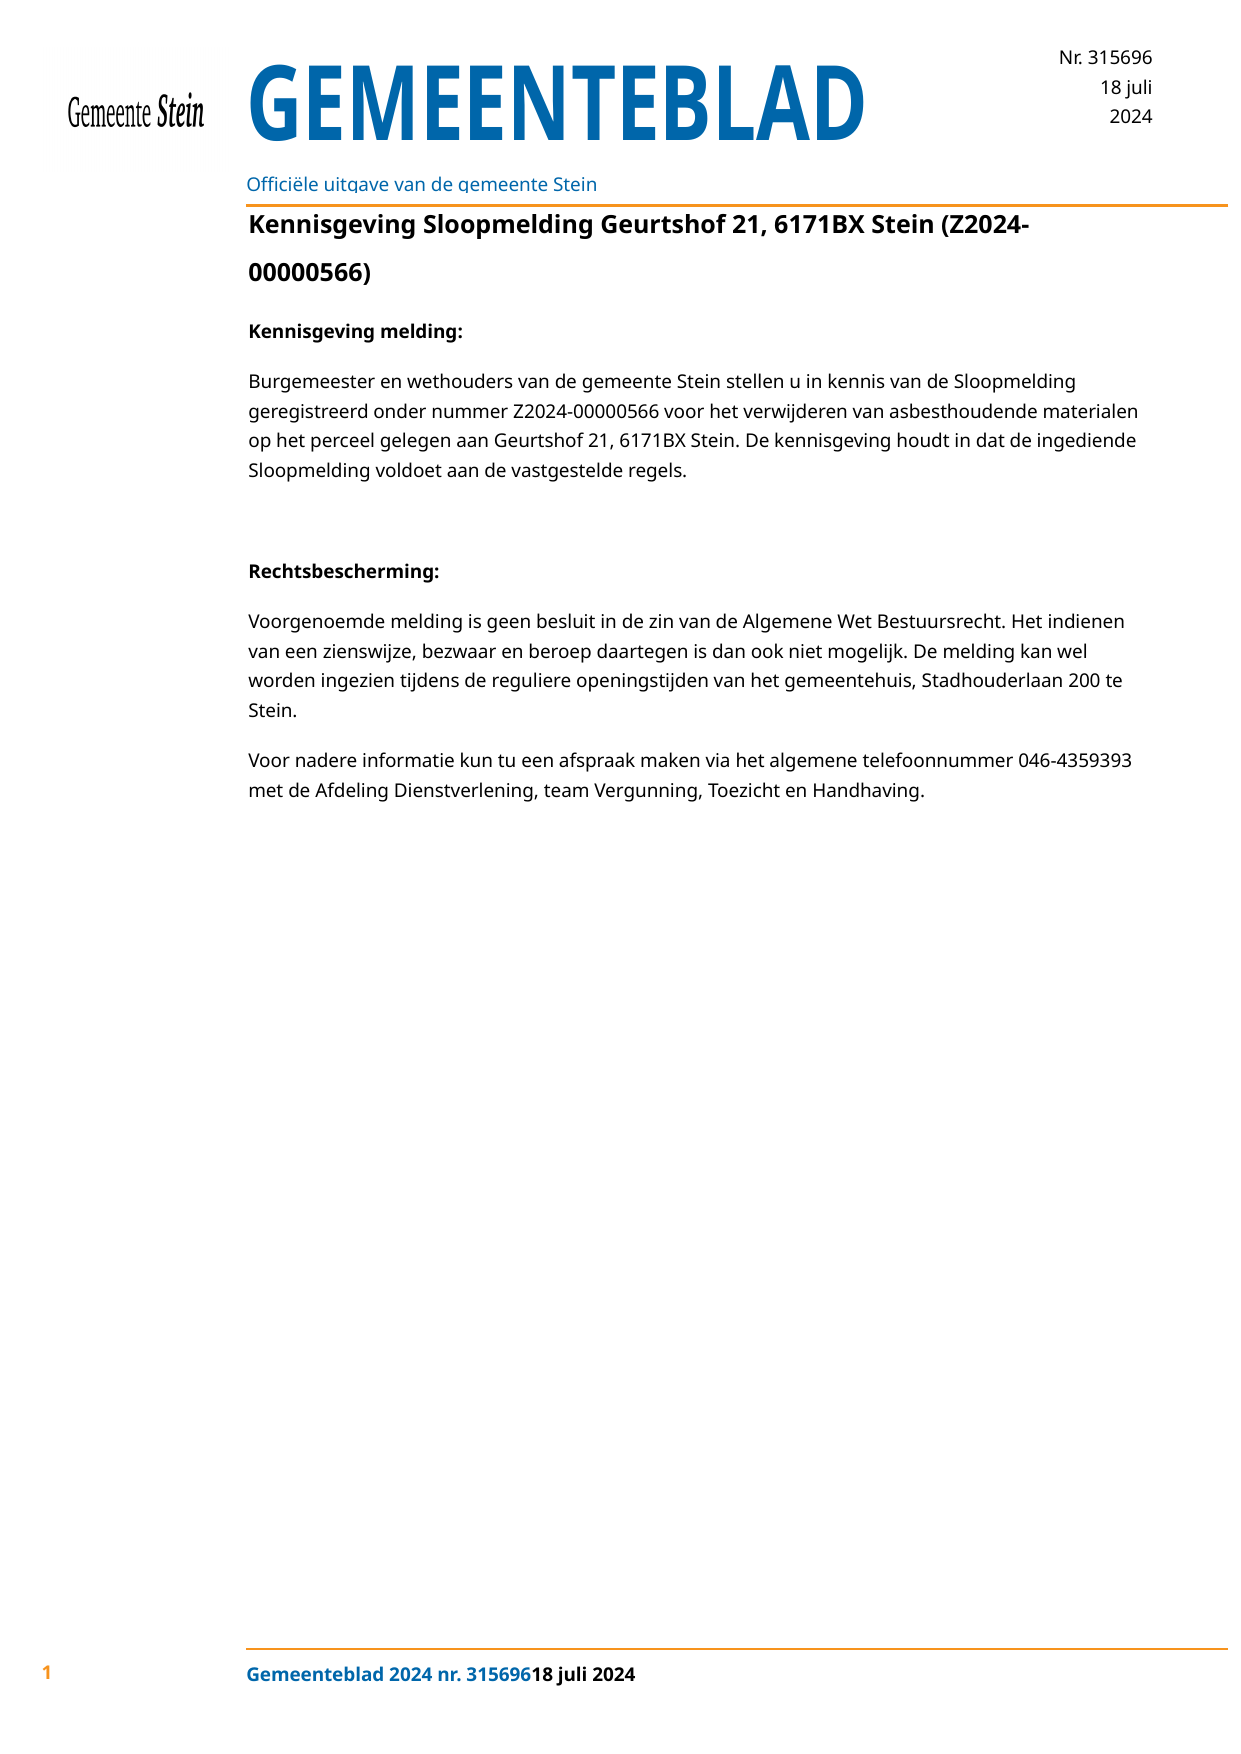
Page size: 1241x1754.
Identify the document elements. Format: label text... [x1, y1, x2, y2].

text Voor nadere informatie kun tu een afspraak maken via het algemene telefoonnummer 046-4359393 met de Afdeling Dienstverlening, team Vergunning, Toezicht en Handhaving. [248, 747, 1152, 803]
text Rechtsbescherming: [248, 558, 1152, 584]
picture [41, 47, 231, 172]
text Kennisgeving Sloopmelding Geurtshof 21, 6171BX Stein (Z2024-00000566) [248, 207, 1152, 288]
text Burgemeester en wethouders van de gemeente Stein stellen u in kennis van de Sloopmelding geregistreerd onder nummer Z2024-00000566 voor het verwijderen van asbesthoudende materialen op het perceel gelegen aan Geurtshof 21, 6171BX Stein. De kennisgeving houdt in dat de ingediende Sloopmelding voldoet aan de vastgestelde regels. [248, 368, 1152, 483]
text Voorgenoemde melding is geen besluit in de zin van de Algemene Wet Bestuursrecht. Het indienen van een zienswijze, bezwaar en beroep daartegen is dan ook niet mogelijk. De melding kan wel worden ingezien tijdens de reguliere openingstijden van het gemeentehuis, Stadhouderlaan 200 te Stein. [248, 608, 1152, 723]
text Kennisgeving melding: [248, 318, 1152, 344]
